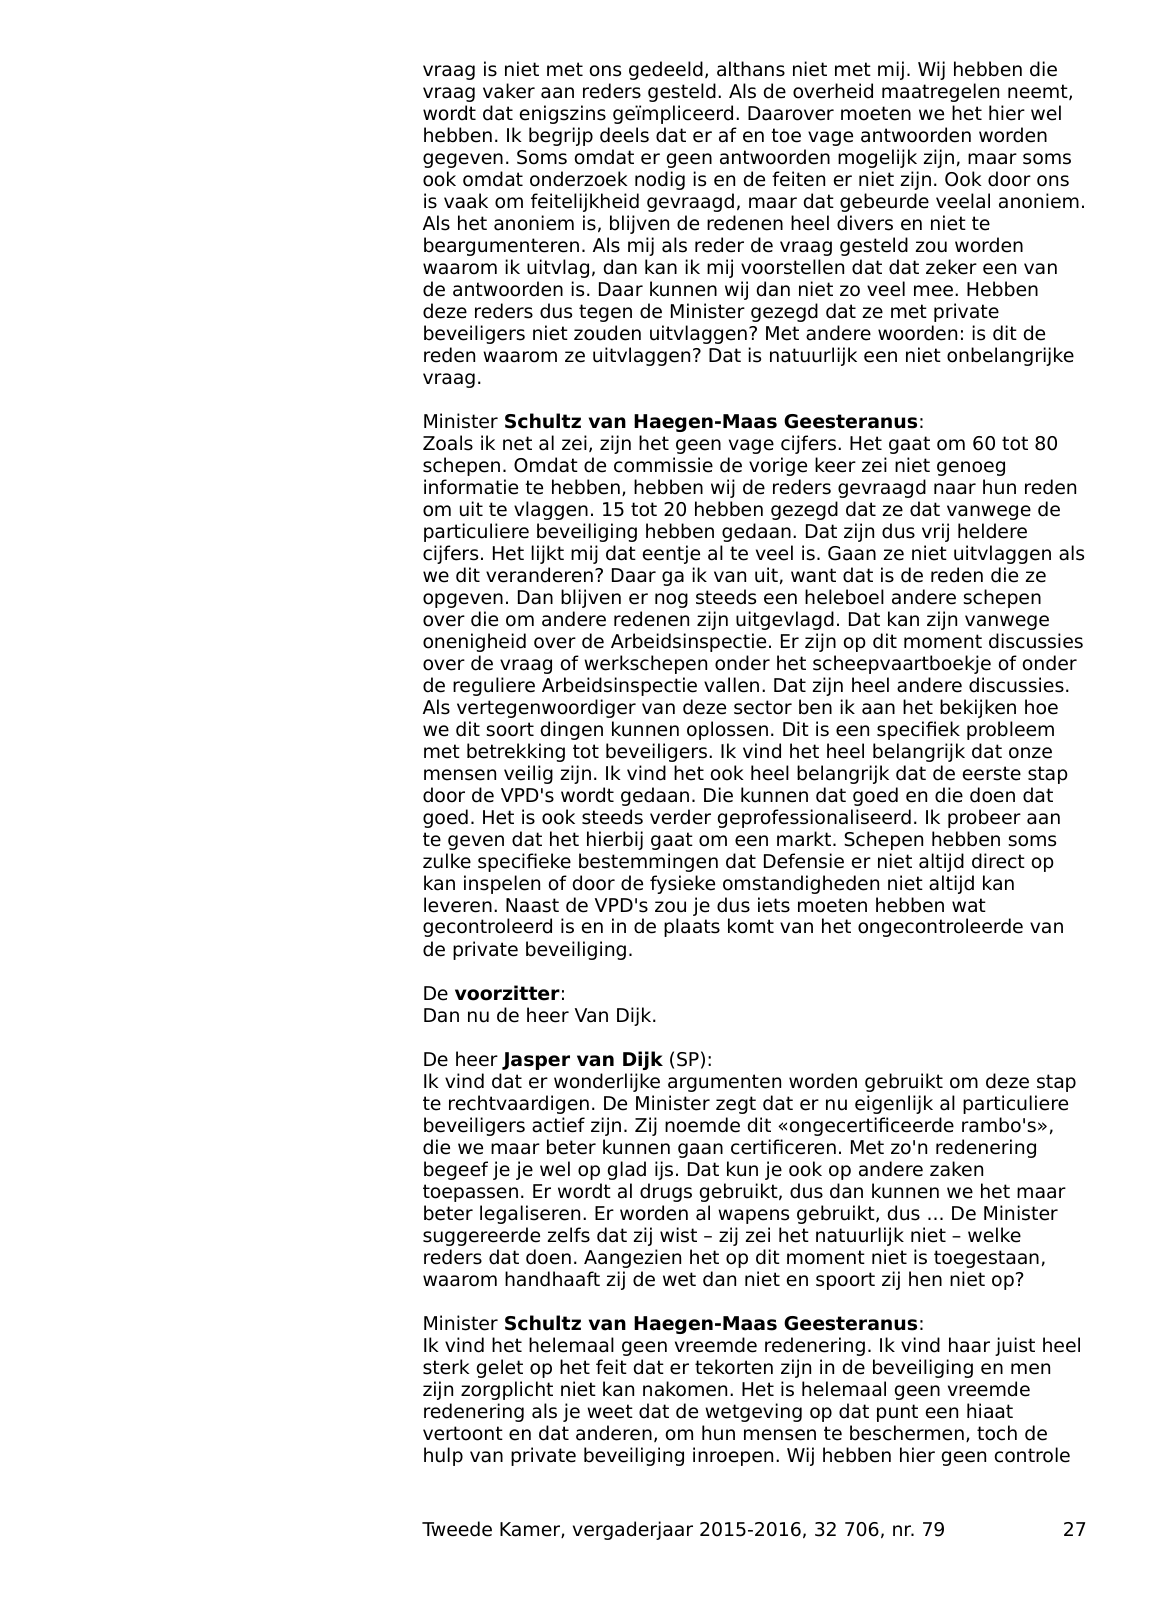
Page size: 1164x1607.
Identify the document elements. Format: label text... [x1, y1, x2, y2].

text vraag is niet met ons gedeeld, althans niet met mij. Wij hebben die vraag vaker aan reders gesteld. Als de overheid maatregelen neemt, wordt dat enigszins geïmpliceerd. Daarover moeten we het hier wel hebben. Ik begrijp deels dat er af en toe vage antwoorden worden gegeven. Soms omdat er geen antwoorden mogelijk zijn, maar soms ook omdat onderzoek nodig is en de feiten er niet zijn. Ook door ons is vaak om feitelijkheid gevraagd, maar dat gebeurde veelal anoniem. Als het anoniem is, blijven de redenen heel divers en niet te beargumenteren. Als mij als reder de vraag gesteld zou worden waarom ik uitvlag, dan kan ik mij voorstellen dat dat zeker een van de antwoorden is. Daar kunnen wij dan niet zo veel mee. Hebben deze reders dus tegen de Minister gezegd dat ze met private beveiligers niet zouden uitvlaggen? Met andere woorden: is dit de reden waarom ze uitvlaggen? Dat is natuurlijk een niet onbelangrijke vraag. [422, 59, 1087, 389]
text Minister Schultz van Haegen-Maas Geesteranus: [422, 411, 1087, 433]
text Minister Schultz van Haegen-Maas Geesteranus: [422, 1313, 1087, 1335]
text Dan nu de heer Van Dijk. [422, 1004, 1087, 1027]
text Ik vind het helemaal geen vreemde redenering. Ik vind haar juist heel sterk gelet op het feit dat er tekorten zijn in de beveiliging en men zijn zorgplicht niet kan nakomen. Het is helemaal geen vreemde redenering als je weet dat de wetgeving op dat punt een hiaat vertoont en dat anderen, om hun mensen te beschermen, toch de hulp van private beveiliging inroepen. Wij hebben hier geen controle [422, 1335, 1087, 1467]
text De heer Jasper van Dijk (SP): [422, 1049, 1087, 1071]
text De voorzitter: [422, 983, 1087, 1004]
text Zoals ik net al zei, zijn het geen vage cijfers. Het gaat om 60 tot 80 schepen. Omdat de commissie de vorige keer zei niet genoeg informatie te hebben, hebben wij de reders gevraagd naar hun reden om uit te vlaggen. 15 tot 20 hebben gezegd dat ze dat vanwege de particuliere beveiliging hebben gedaan. Dat zijn dus vrij heldere cijfers. Het lijkt mij dat eentje al te veel is. Gaan ze niet uitvlaggen als we dit veranderen? Daar ga ik van uit, want dat is de reden die ze opgeven. Dan blijven er nog steeds een heleboel andere schepen over die om andere redenen zijn uitgevlagd. Dat kan zijn vanwege onenigheid over de Arbeidsinspectie. Er zijn op dit moment discussies over de vraag of werkschepen onder het scheepvaartboekje of onder de reguliere Arbeidsinspectie vallen. Dat zijn heel andere discussies. Als vertegenwoordiger van deze sector ben ik aan het bekijken hoe we dit soort dingen kunnen oplossen. Dit is een specifiek probleem met betrekking tot beveiligers. Ik vind het heel belangrijk dat onze mensen veilig zijn. Ik vind het ook heel belangrijk dat de eerste stap door de VPD's wordt gedaan. Die kunnen dat goed en die doen dat goed. Het is ook steeds verder geprofessionaliseerd. Ik probeer aan te geven dat het hierbij gaat om een markt. Schepen hebben soms zulke specifieke bestemmingen dat Defensie er niet altijd direct op kan inspelen of door de fysieke omstandigheden niet altijd kan leveren. Naast de VPD's zou je dus iets moeten hebben wat gecontroleerd is en in de plaats komt van het ongecontroleerde van de private beveiliging. [422, 433, 1087, 960]
text Ik vind dat er wonderlijke argumenten worden gebruikt om deze stap te rechtvaardigen. De Minister zegt dat er nu eigenlijk al particuliere beveiligers actief zijn. Zij noemde dit «ongecertificeerde rambo's», die we maar beter kunnen gaan certificeren. Met zo'n redenering begeef je je wel op glad ijs. Dat kun je ook op andere zaken toepassen. Er wordt al drugs gebruikt, dus dan kunnen we het maar beter legaliseren. Er worden al wapens gebruikt, dus ... De Minister suggereerde zelfs dat zij wist – zij zei het natuurlijk niet – welke reders dat doen. Aangezien het op dit moment niet is toegestaan, waarom handhaaft zij de wet dan niet en spoort zij hen niet op? [422, 1071, 1087, 1291]
